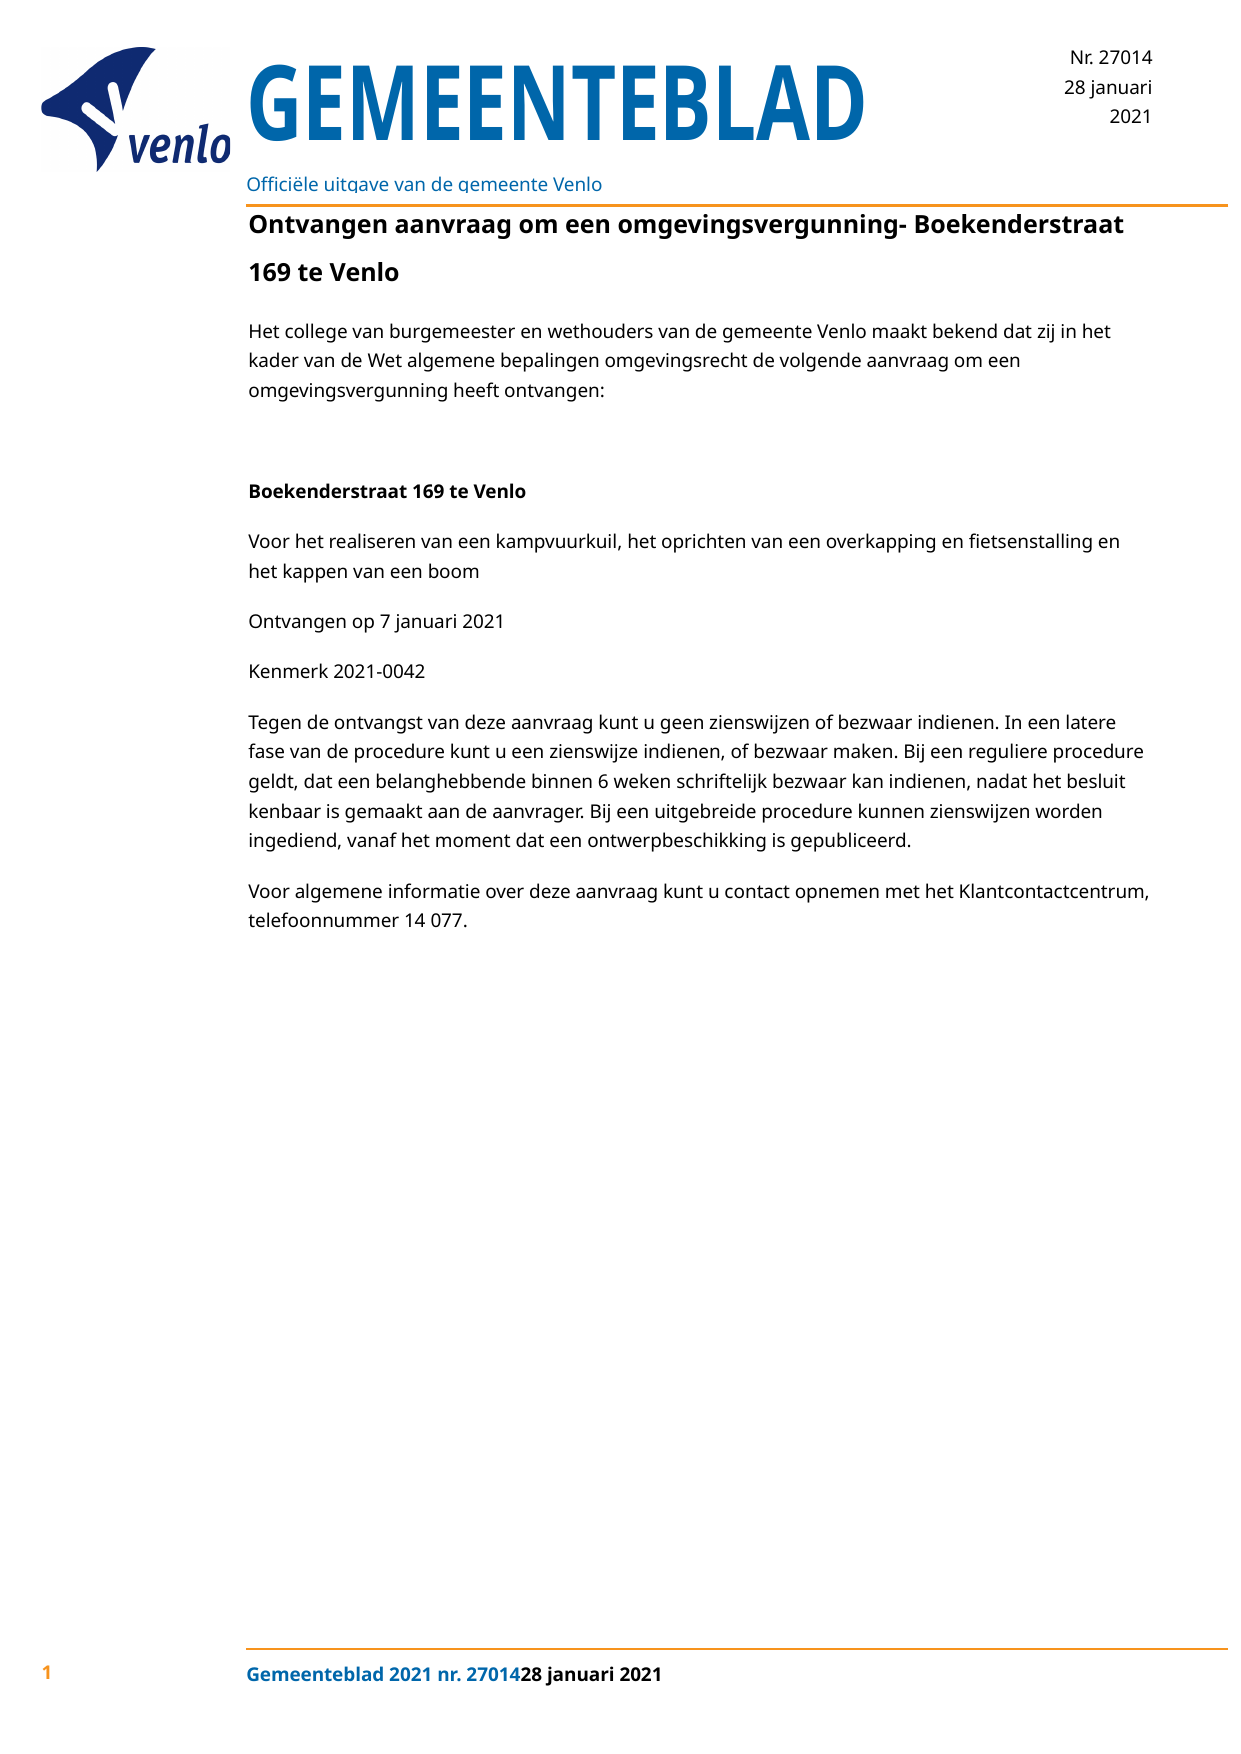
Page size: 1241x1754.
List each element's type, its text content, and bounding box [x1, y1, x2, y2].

text Kenmerk 2021-0042 [248, 659, 1152, 684]
text Ontvangen aanvraag om een omgevingsvergunning- Boekenderstraat 169 te Venlo [248, 207, 1152, 288]
text Ontvangen op 7 januari 2021 [248, 608, 1152, 634]
text Het college van burgemeester en wethouders van de gemeente Venlo maakt bekend dat zij in het kader van de Wet algemene bepalingen omgevingsrecht de volgende aanvraag om een omgevingsvergunning heeft ontvangen: [248, 318, 1152, 403]
text Voor het realiseren van een kampvuurkuil, het oprichten van een overkapping en fietsenstalling en het kappen van een boom [248, 528, 1152, 584]
text Boekenderstraat 169 te Venlo [248, 478, 1152, 504]
text Voor algemene informatie over deze aanvraag kunt u contact opnemen met het Klantcontactcentrum, telefoonnummer 14 077. [248, 878, 1152, 933]
picture [41, 47, 231, 172]
text Tegen de ontvangst van deze aanvraag kunt u geen zienswijzen of bezwaar indienen. In een latere fase van de procedure kunt u een zienswijze indienen, of bezwaar maken. Bij een reguliere procedure geldt, dat een belanghebbende binnen 6 weken schriftelijk bezwaar kan indienen, nadat het besluit kenbaar is gemaakt aan de aanvrager. Bij een uitgebreide procedure kunnen zienswijzen worden ingediend, vanaf het moment dat een ontwerpbeschikking is gepubliceerd. [248, 709, 1152, 853]
